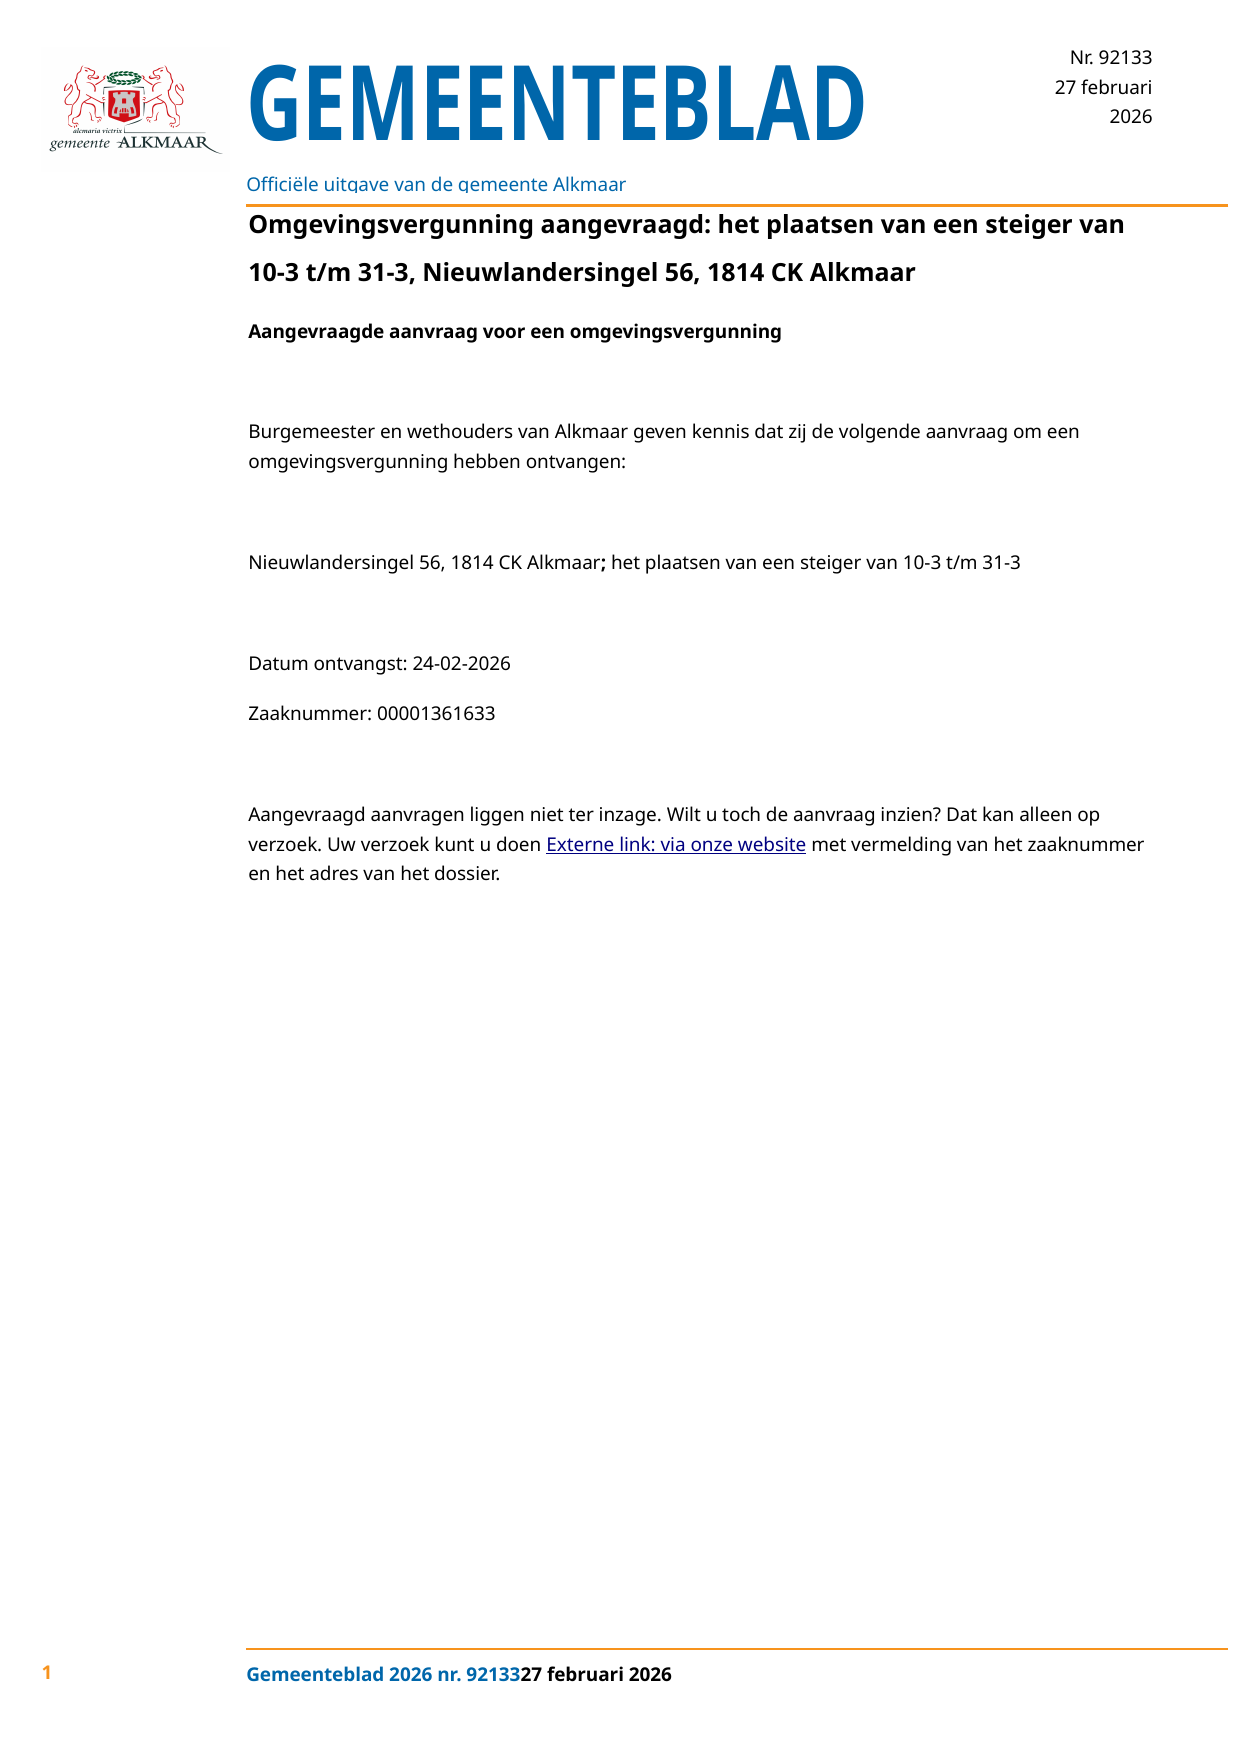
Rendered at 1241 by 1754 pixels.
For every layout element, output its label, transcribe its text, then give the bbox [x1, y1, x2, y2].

text Aangevraagde aanvraag voor een omgevingsvergunning [248, 318, 1152, 344]
picture [41, 47, 231, 172]
text Zaaknummer: 00001361633 [248, 700, 1152, 726]
text Nieuwlandersingel 56, 1814 CK Alkmaar; het plaatsen van een steiger van 10-3 t/m 31-3 [248, 549, 1152, 575]
text Aangevraagd aanvragen liggen niet ter inzage. Wilt u toch de aanvraag inzien? Dat kan alleen op verzoek. Uw verzoek kunt u doen Externe link: via onze website met vermelding van het zaaknummer en het adres van het dossier. [248, 801, 1152, 886]
text Omgevingsvergunning aangevraagd: het plaatsen van een steiger van 10-3 t/m 31-3, Nieuwlandersingel 56, 1814 CK Alkmaar [248, 207, 1152, 288]
text Burgemeester en wethouders van Alkmaar geven kennis dat zij de volgende aanvraag om een omgevingsvergunning hebben ontvangen: [248, 419, 1152, 474]
text Datum ontvangst: 24-02-2026 [248, 650, 1152, 676]
